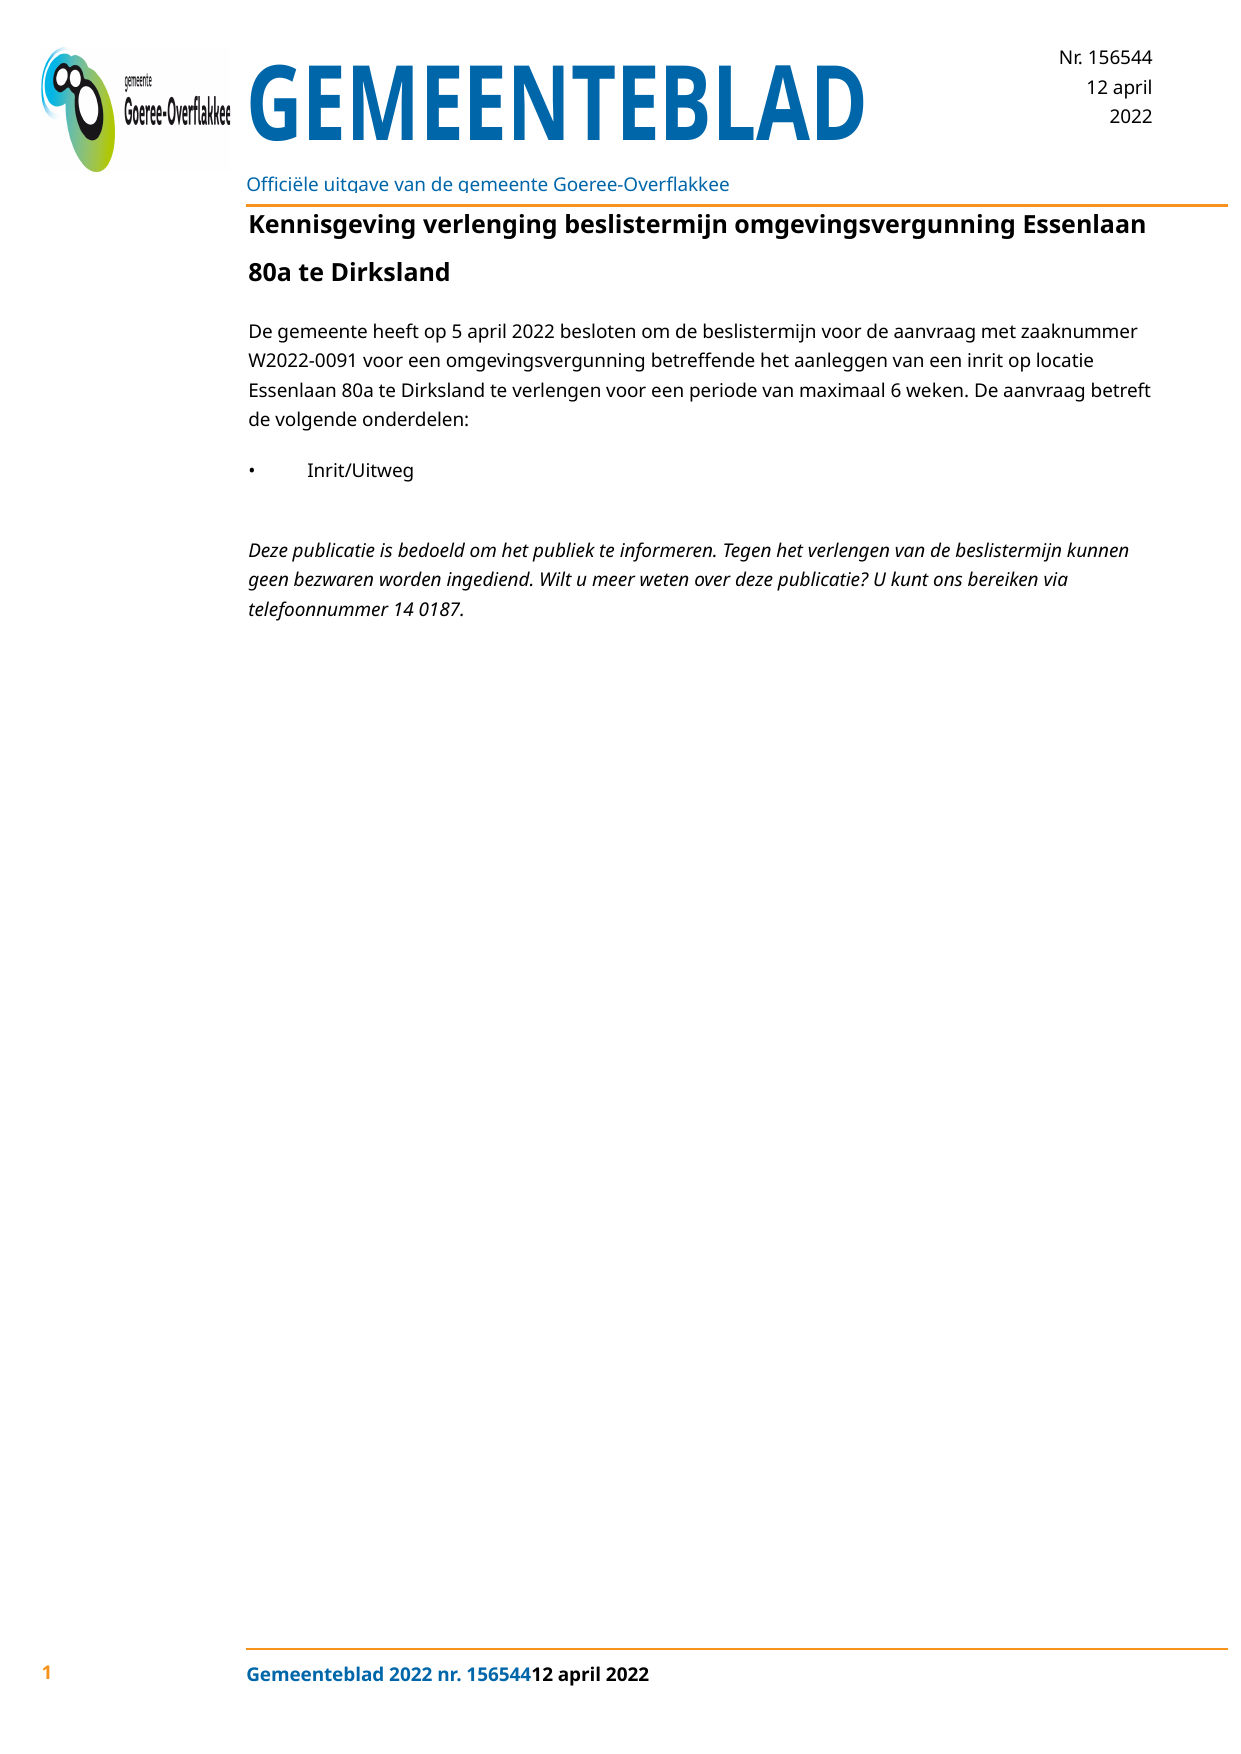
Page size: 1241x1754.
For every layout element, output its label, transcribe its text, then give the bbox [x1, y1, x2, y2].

list Inrit/Uitweg [248, 457, 1152, 483]
text Deze publicatie is bedoeld om het publiek te informeren. Tegen het verlengen van de beslistermijn kunnen geen bezwaren worden ingediend. Wilt u meer weten over deze publicatie? U kunt ons bereiken via telefoonnummer 14 0187. [248, 537, 1152, 622]
text De gemeente heeft op 5 april 2022 besloten om de beslistermijn voor de aanvraag met zaaknummer W2022-0091 voor een omgevingsvergunning betreffende het aanleggen van een inrit op locatie Essenlaan 80a te Dirksland te verlengen voor een periode van maximaal 6 weken. De aanvraag betreft de volgende onderdelen: [248, 318, 1152, 432]
picture [41, 47, 231, 172]
text Kennisgeving verlenging beslistermijn omgevingsvergunning Essenlaan 80a te Dirksland [248, 207, 1152, 288]
